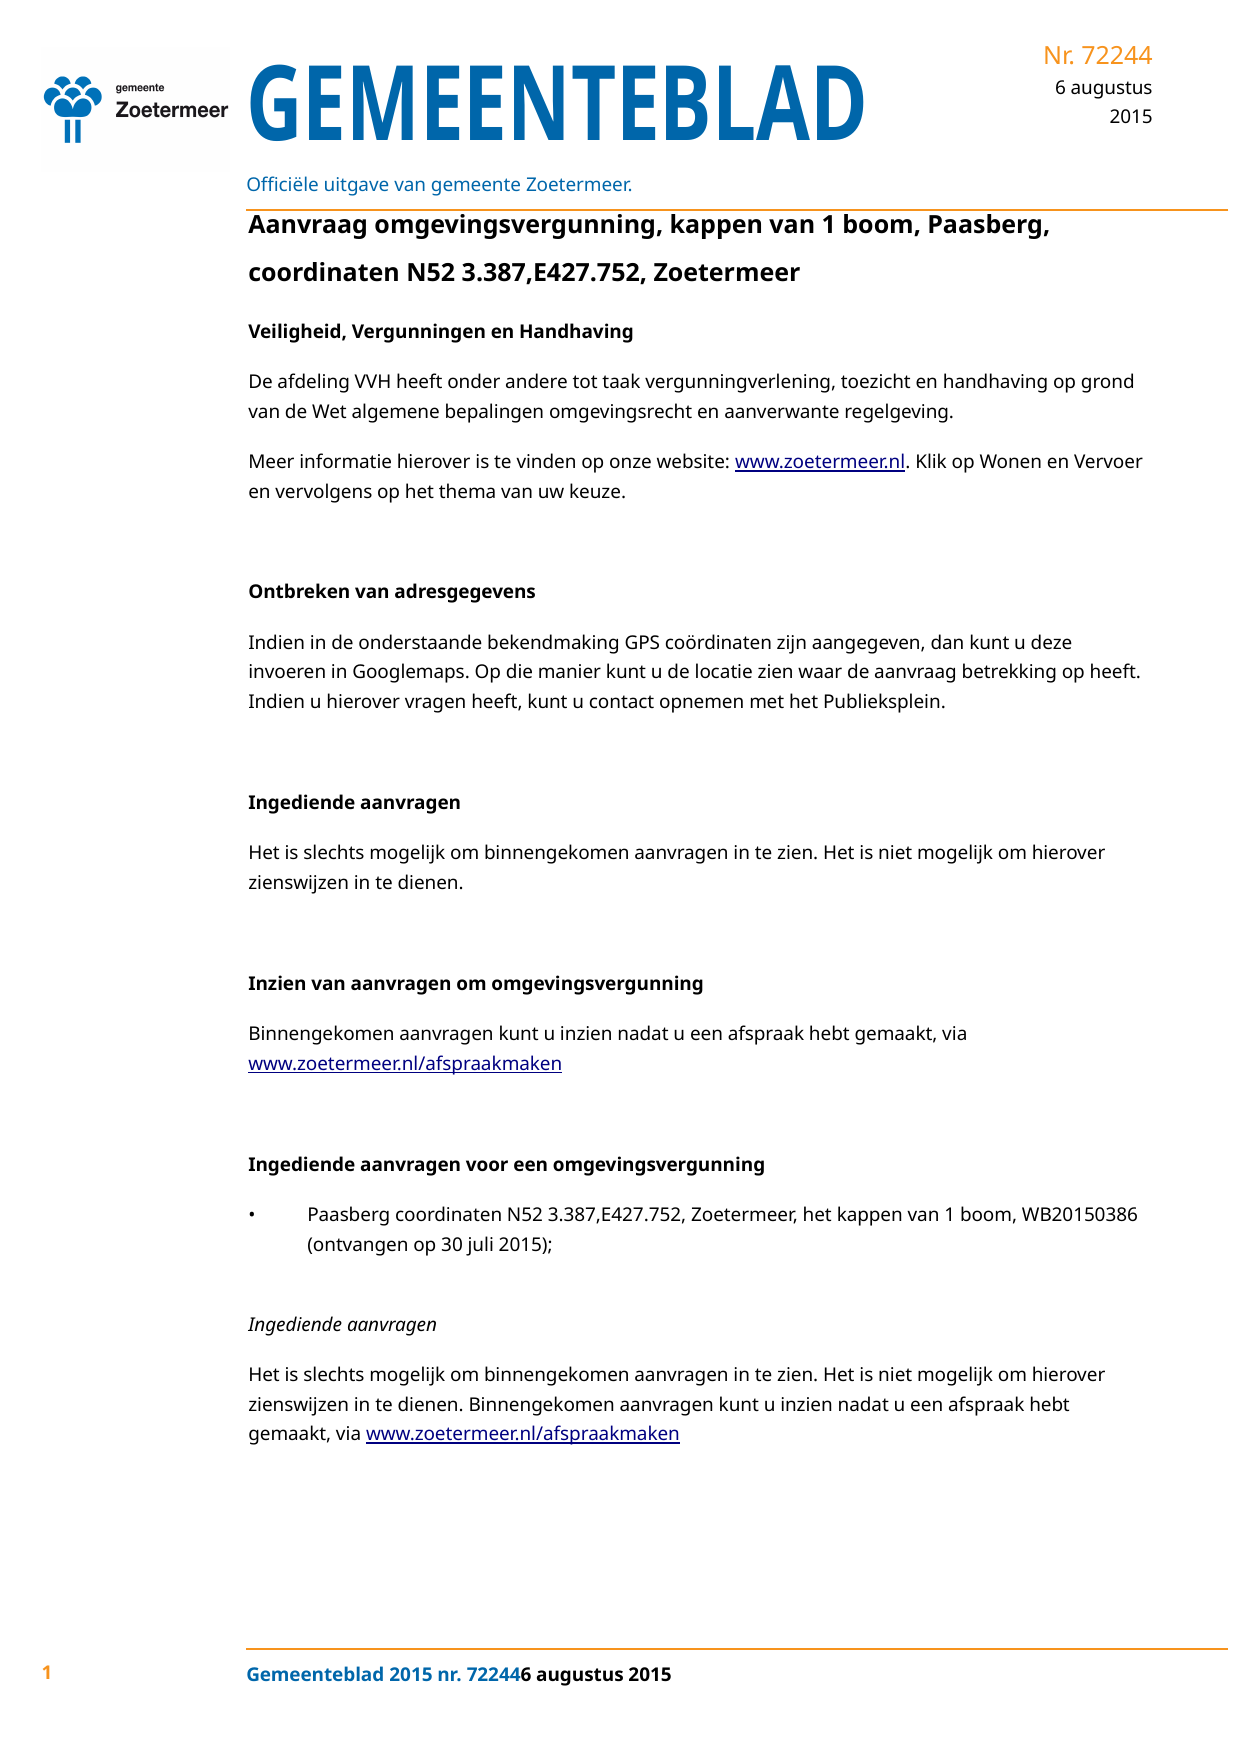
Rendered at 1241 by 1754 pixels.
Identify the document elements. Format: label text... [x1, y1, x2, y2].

text Meer informatie hierover is te vinden op onze website: www.zoetermeer.nl. Klik op Wonen en Vervoer en vervolgens op het thema van uw keuze. [248, 448, 1152, 504]
text Veiligheid, Vergunningen en Handhaving [248, 318, 1152, 344]
text Ingediende aanvragen [248, 789, 1152, 815]
text Ontbreken van adresgegevens [248, 579, 1152, 604]
text Ingediende aanvragen [248, 1311, 1152, 1337]
text Binnengekomen aanvragen kunt u inzien nadat u een afspraak hebt gemaakt, via www.zoetermeer.nl/afspraakmaken [248, 1020, 1152, 1076]
text Indien in de onderstaande bekendmaking GPS coördinaten zijn aangegeven, dan kunt u deze invoeren in Googlemaps. Op die manier kunt u de locatie zien waar de aanvraag betrekking op heeft. Indien u hierover vragen heeft, kunt u contact opnemen met het Publieksplein. [248, 629, 1152, 714]
list Paasberg coordinaten N52 3.387,E427.752, Zoetermeer, het kappen van 1 boom, WB20150386 (ontvangen op 30 juli 2015); [248, 1201, 1152, 1257]
text Het is slechts mogelijk om binnengekomen aanvragen in te zien. Het is niet mogelijk om hierover zienswijzen in te dienen. [248, 839, 1152, 895]
text De afdeling VVH heeft onder andere tot taak vergunningverlening, toezicht en handhaving op grond van de Wet algemene bepalingen omgevingsrecht en aanverwante regelgeving. [248, 368, 1152, 424]
text Het is slechts mogelijk om binnengekomen aanvragen in te zien. Het is niet mogelijk om hierover zienswijzen in te dienen. Binnengekomen aanvragen kunt u inzien nadat u een afspraak hebt gemaakt, via www.zoetermeer.nl/afspraakmaken [248, 1361, 1152, 1446]
picture [41, 47, 231, 172]
text Ingediende aanvragen voor een omgevingsvergunning [248, 1151, 1152, 1177]
text Inzien van aanvragen om omgevingsvergunning [248, 970, 1152, 996]
text Aanvraag omgevingsvergunning, kappen van 1 boom, Paasberg, coordinaten N52 3.387,E427.752, Zoetermeer [248, 211, 1152, 288]
